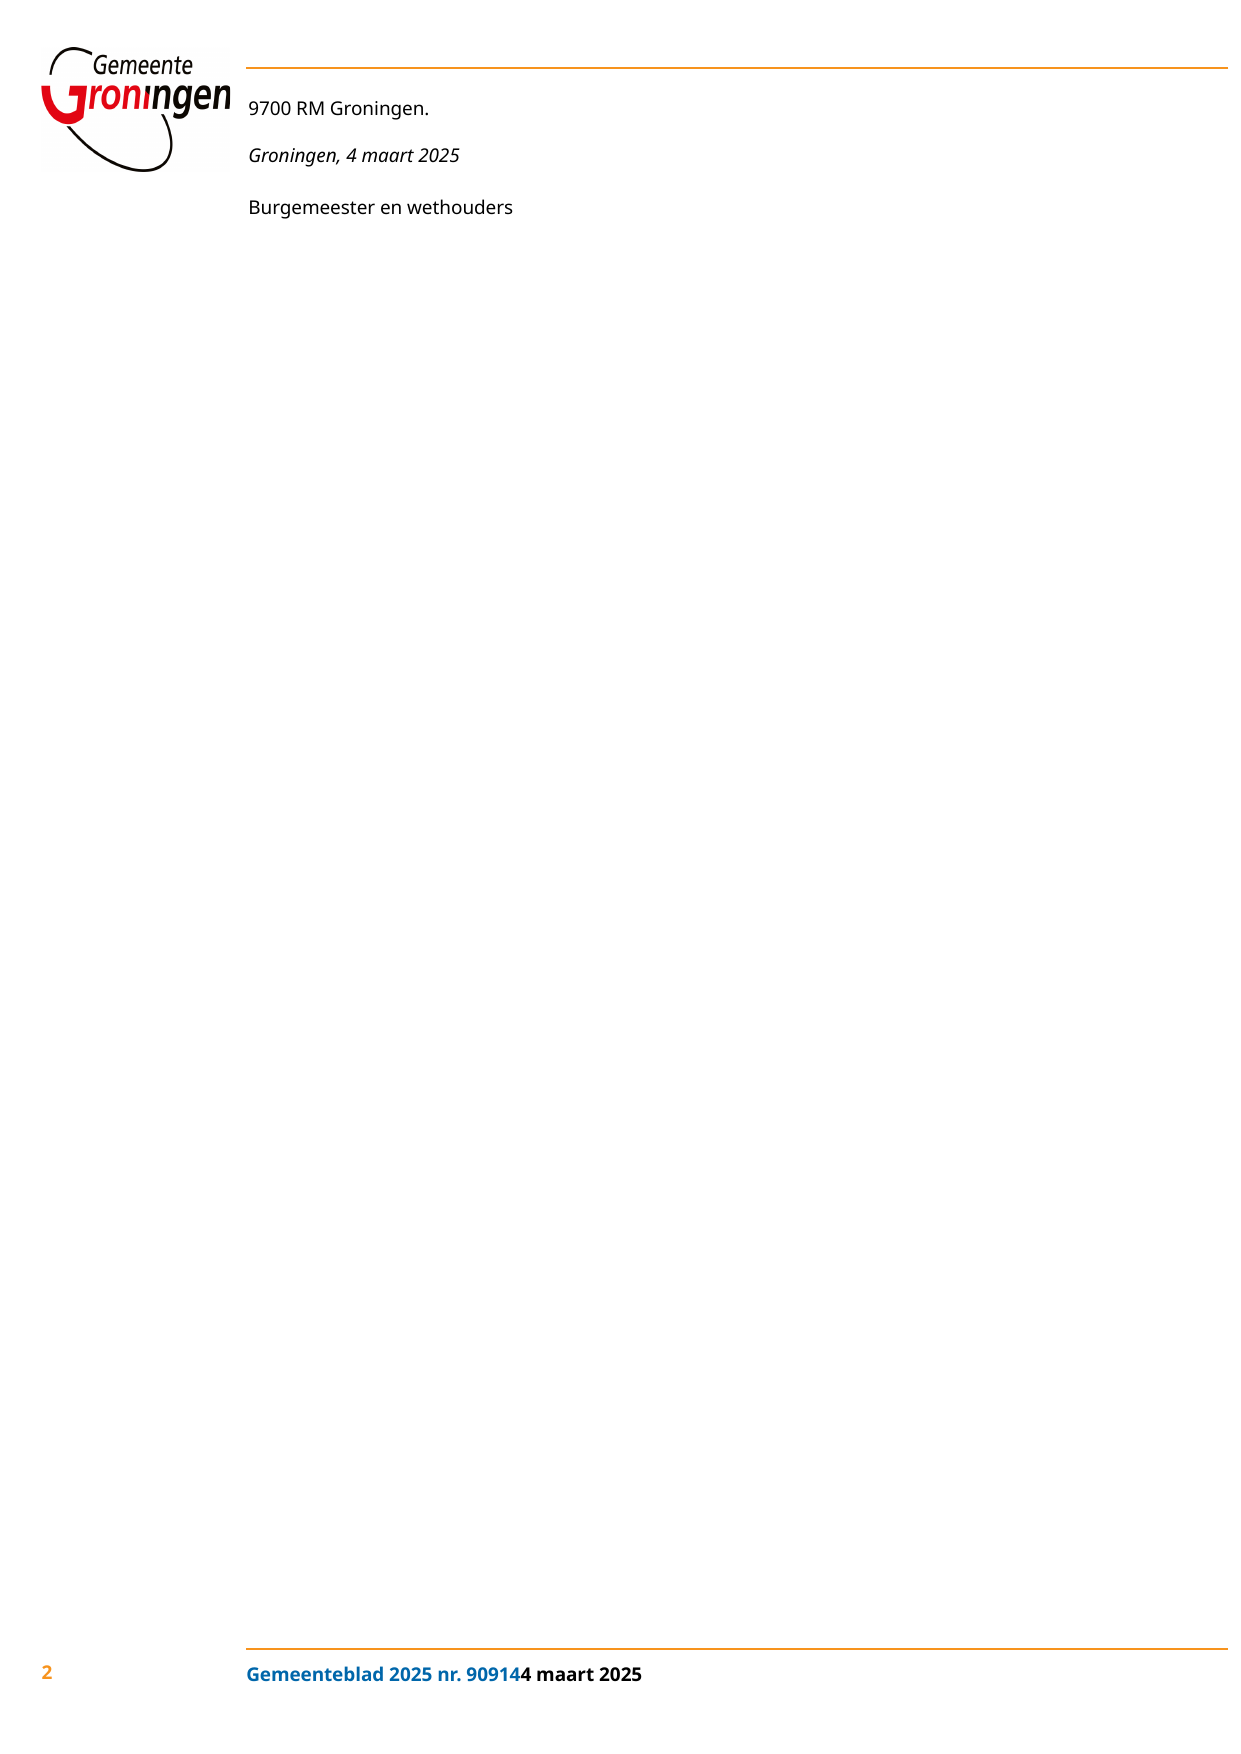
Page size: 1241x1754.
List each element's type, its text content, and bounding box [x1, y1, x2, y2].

text Burgemeester en wethouders [248, 194, 1152, 220]
text Groningen, 4 maart 2025 [248, 143, 1152, 168]
picture [41, 47, 231, 172]
text 9700 RM Groningen. [248, 95, 1152, 121]
